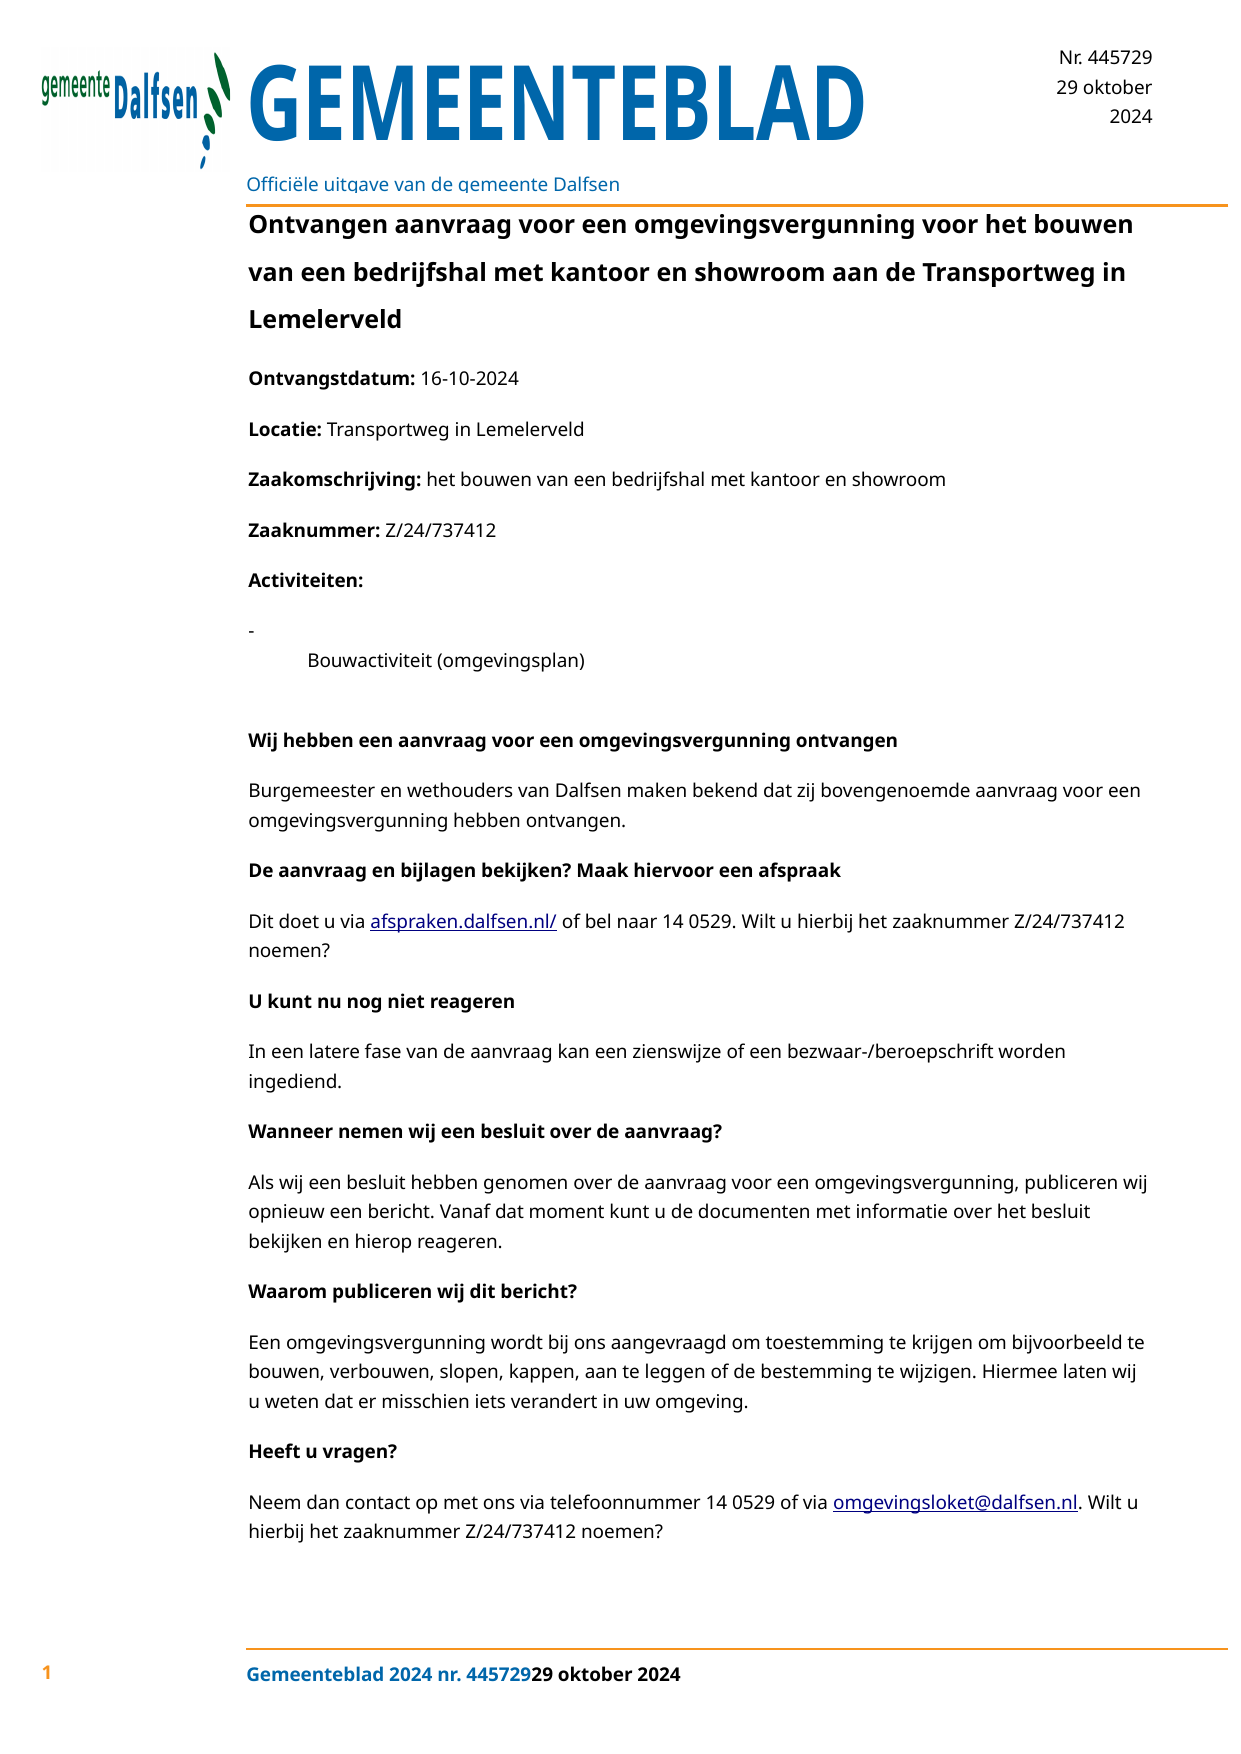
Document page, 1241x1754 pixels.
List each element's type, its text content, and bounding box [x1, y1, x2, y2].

text Activiteiten: [248, 567, 1152, 593]
text Zaaknummer: Z/24/737412 [248, 517, 1152, 542]
text Burgemeester en wethouders van Dalfsen maken bekend dat zij bovengenoemde aanvraag voor een omgevingsvergunning hebben ontvangen. [248, 778, 1152, 833]
text Neem dan contact op met ons via telefoonnummer 14 0529 of via omgevingsloket@dalfsen.nl. Wilt u hierbij het zaaknummer Z/24/737412 noemen? [248, 1489, 1152, 1544]
text U kunt nu nog niet reageren [248, 988, 1152, 1014]
text Locatie: Transportweg in Lemelerveld [248, 416, 1152, 442]
text In een latere fase van de aanvraag kan een zienswijze of een bezwaar-/beroepschrift worden ingediend. [248, 1038, 1152, 1094]
text Wanneer nemen wij een besluit over de aanvraag? [248, 1118, 1152, 1144]
text Waarom publiceren wij dit bericht? [248, 1278, 1152, 1304]
picture [41, 47, 231, 172]
text Ontvangen aanvraag voor een omgevingsvergunning voor het bouwen van een bedrijfshal met kantoor en showroom aan de Transportweg in Lemelerveld [248, 207, 1152, 336]
text Wij hebben een aanvraag voor een omgevingsvergunning ontvangen [248, 727, 1152, 753]
text Heeft u vragen? [248, 1438, 1152, 1464]
text De aanvraag en bijlagen bekijken? Maak hiervoor een afspraak [248, 858, 1152, 883]
text Zaakomschrijving: het bouwen van een bedrijfshal met kantoor en showroom [248, 466, 1152, 492]
text Dit doet u via afspraken.dalfsen.nl/ of bel naar 14 0529. Wilt u hierbij het zaaknummer Z/24/737412 noemen? [248, 908, 1152, 963]
text Een omgevingsvergunning wordt bij ons aangevraagd om toestemming te krijgen om bijvoorbeeld te bouwen, verbouwen, slopen, kappen, aan te leggen of de bestemming te wijzigen. Hiermee laten wij u weten dat er misschien iets verandert in uw omgeving. [248, 1329, 1152, 1414]
text Als wij een besluit hebben genomen over de aanvraag voor een omgevingsvergunning, publiceren wij opnieuw een bericht. Vanaf dat moment kunt u de documenten met informatie over het besluit bekijken en hierop reageren. [248, 1169, 1152, 1254]
list Bouwactiviteit (omgevingsplan) [248, 647, 1152, 673]
text Ontvangstdatum: 16-10-2024 [248, 366, 1152, 391]
